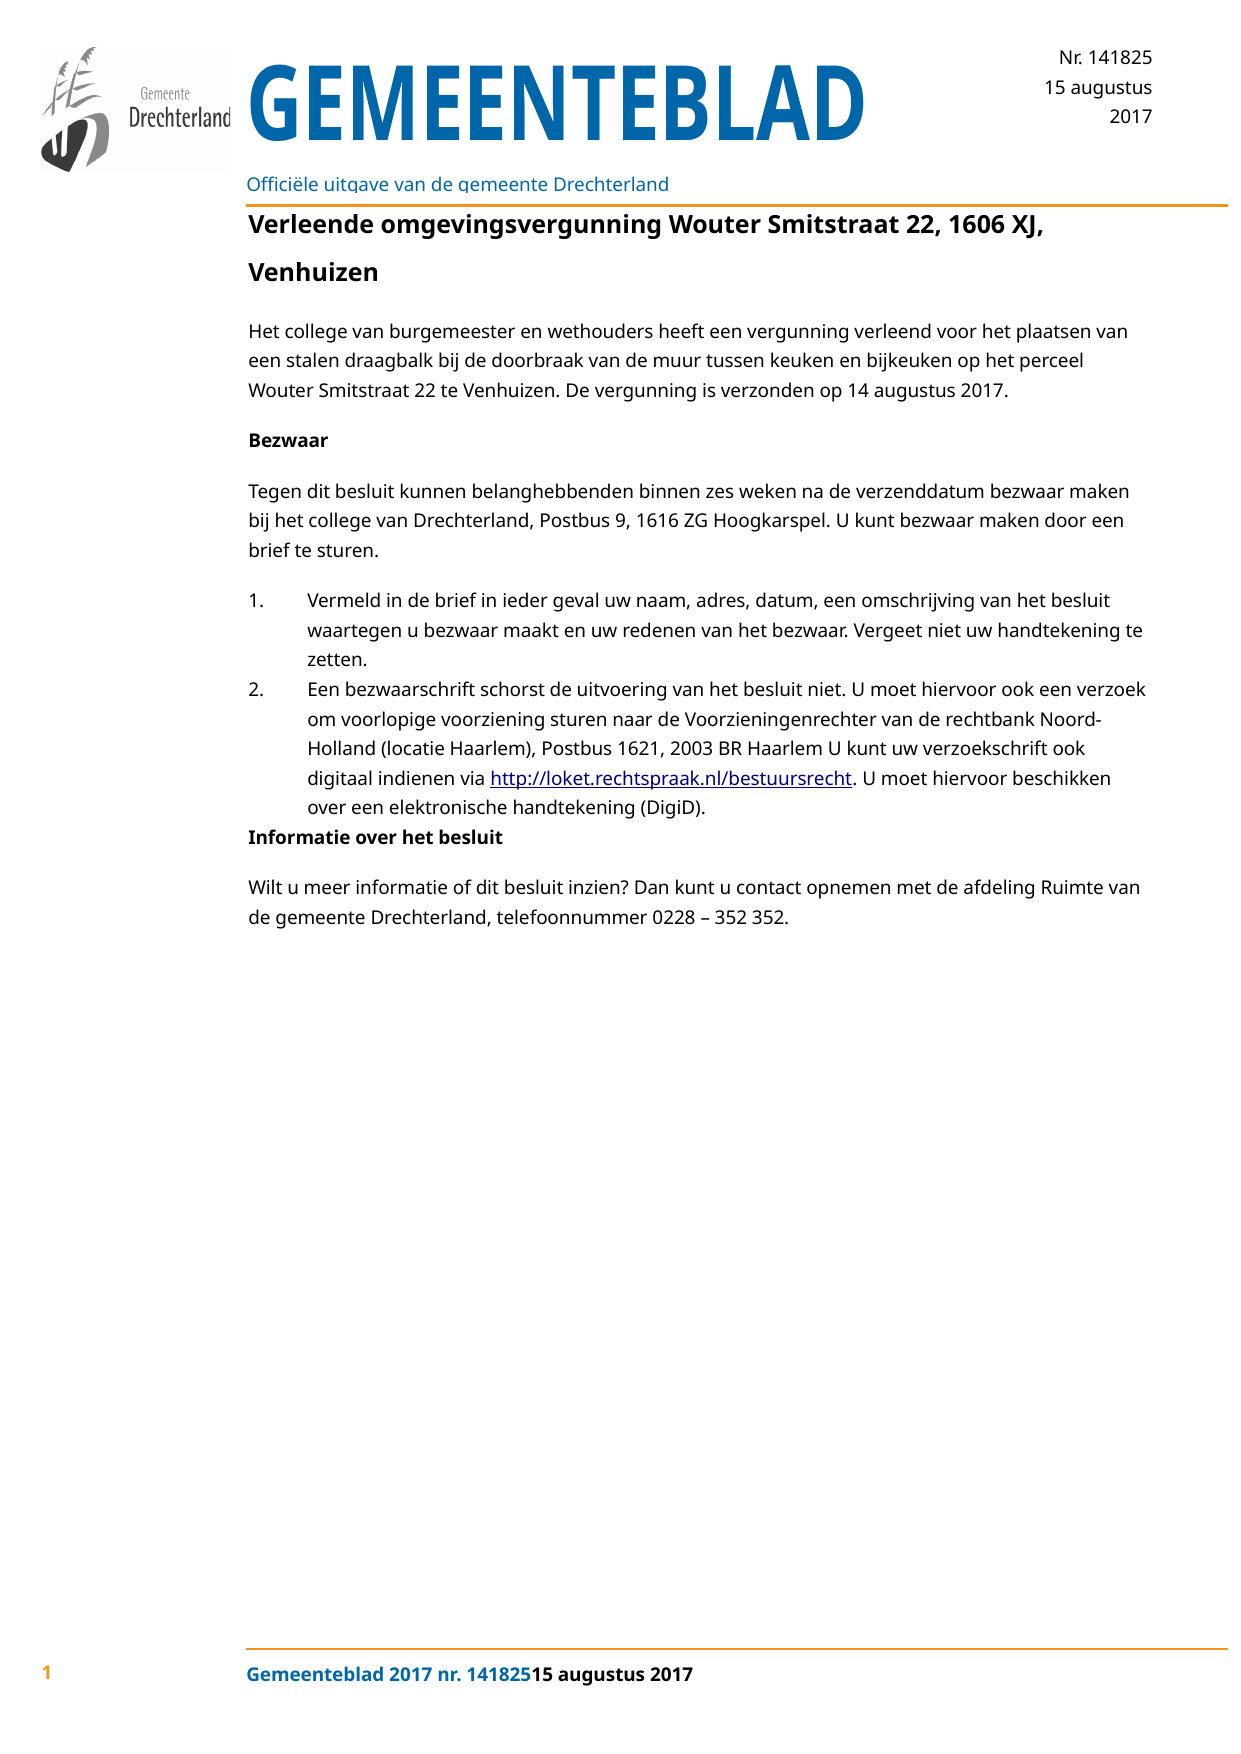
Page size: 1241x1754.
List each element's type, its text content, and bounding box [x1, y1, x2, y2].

text Wilt u meer informatie of dit besluit inzien? Dan kunt u contact opnemen met de afdeling Ruimte van de gemeente Drechterland, telefoonnummer 0228 – 352 352. [248, 874, 1152, 930]
text Bezwaar [248, 427, 1152, 453]
text Het college van burgemeester en wethouders heeft een vergunning verleend voor het plaatsen van een stalen draagbalk bij de doorbraak van de muur tussen keuken en bijkeuken op het perceel Wouter Smitstraat 22 te Venhuizen. De vergunning is verzonden op 14 augustus 2017. [248, 318, 1152, 403]
picture [41, 47, 231, 172]
text Verleende omgevingsvergunning Wouter Smitstraat 22, 1606 XJ, Venhuizen [248, 207, 1152, 288]
text Tegen dit besluit kunnen belanghebbenden binnen zes weken na de verzenddatum bezwaar maken bij het college van Drechterland, Postbus 9, 1616 ZG Hoogkarspel. U kunt bezwaar maken door een brief te sturen. [248, 478, 1152, 563]
list Vermeld in de brief in ieder geval uw naam, adres, datum, een omschrijving van het besluit waartegen u bezwaar maakt en uw redenen van het bezwaar. Vergeet niet uw handtekening te zetten. [248, 587, 1152, 672]
text Informatie over het besluit [248, 824, 1152, 850]
list Een bezwaarschrift schorst de uitvoering van het besluit niet. U moet hiervoor ook een verzoek om voorlopige voorziening sturen naar de Voorzieningenrechter van de rechtbank Noord-Holland (locatie Haarlem), Postbus 1621, 2003 BR Haarlem U kunt uw verzoekschrift ook digitaal indienen via http://loket.rechtspraak.nl/bestuursrecht. U moet hiervoor beschikken over een elektronische handtekening (DigiD). [248, 676, 1152, 820]
